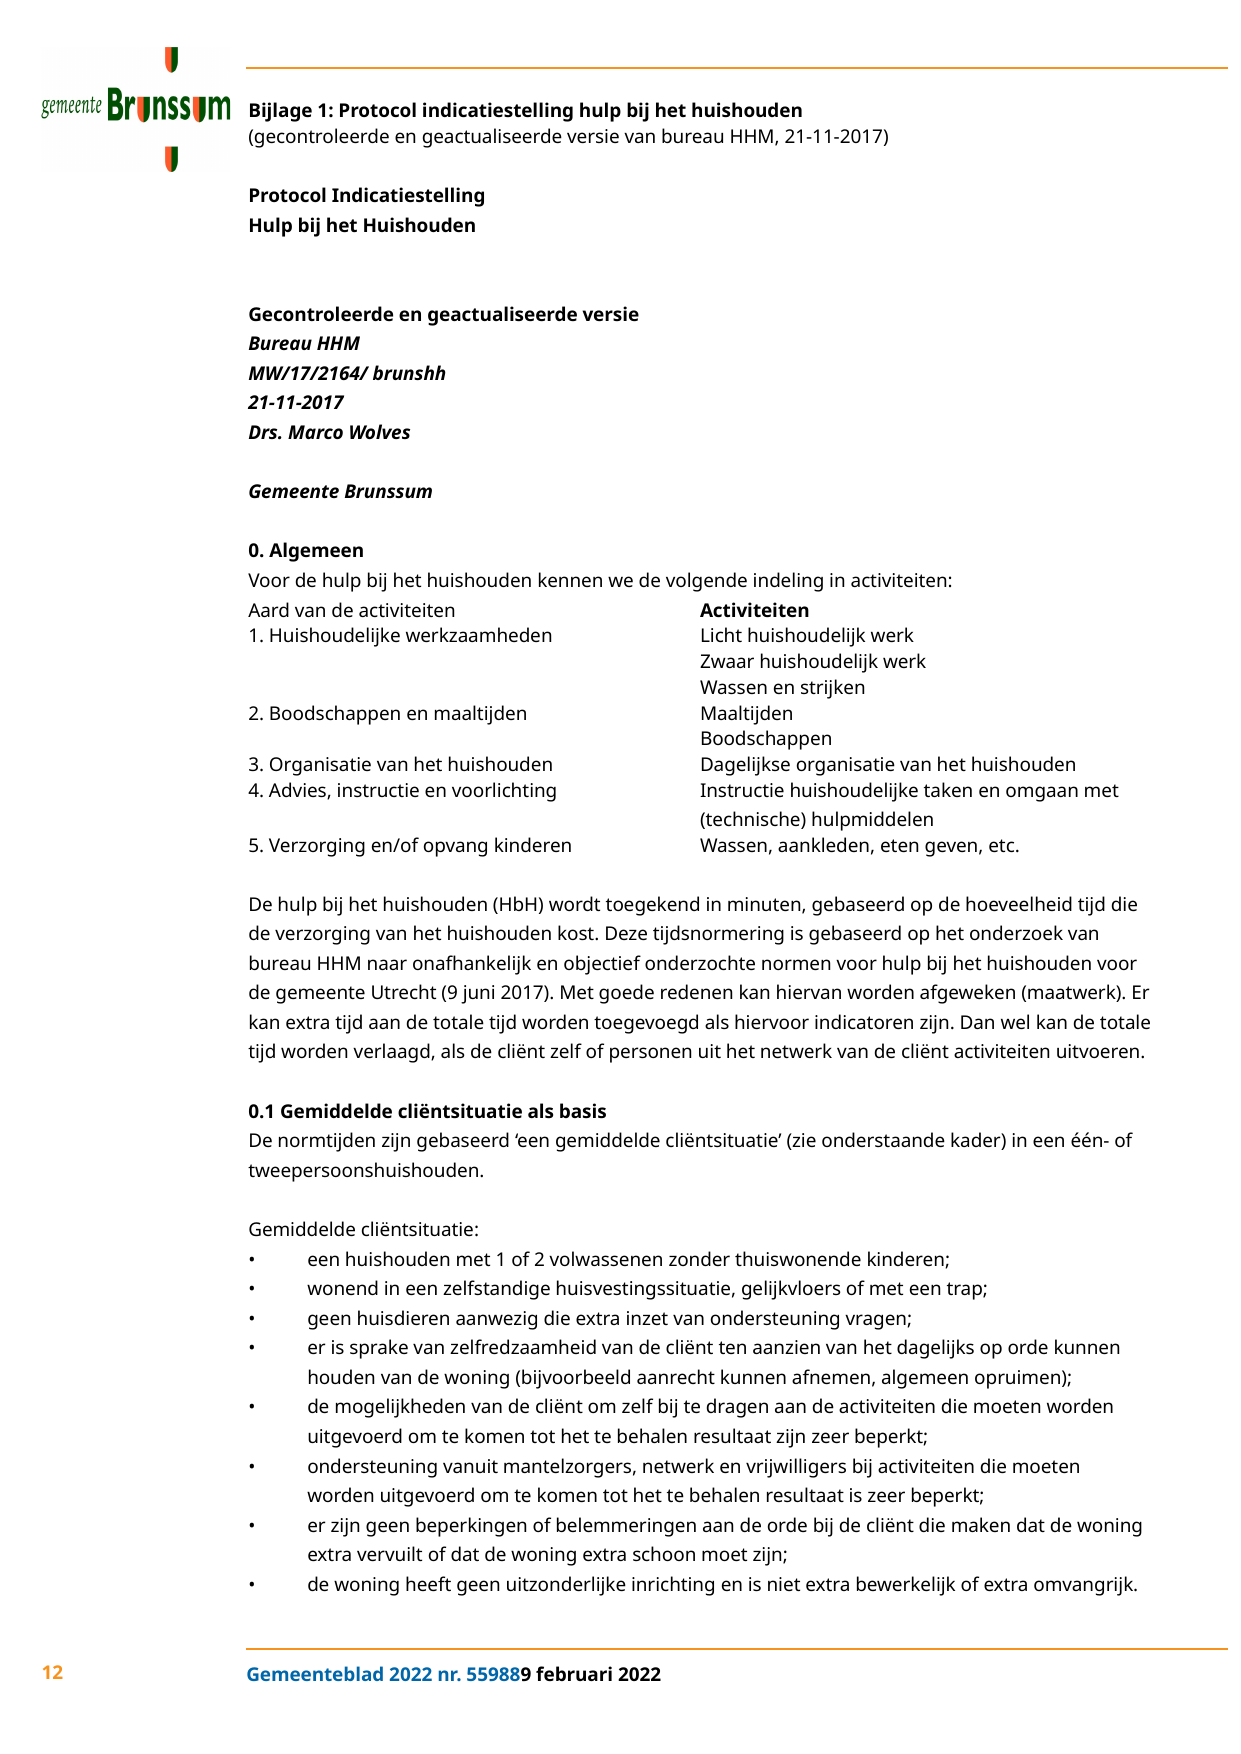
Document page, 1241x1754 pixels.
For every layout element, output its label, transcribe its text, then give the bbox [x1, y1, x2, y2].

text Gecontroleerde en geactualiseerde versie [248, 301, 1152, 327]
table_header Aard van de activiteiten [248, 597, 700, 622]
text Bureau HHM [248, 330, 1152, 356]
table_header Activiteiten [700, 597, 1152, 622]
table_cell Maaltijden [700, 700, 1152, 725]
text De normtijden zijn gebaseerd ‘een gemiddelde cliëntsituatie’ (zie onderstaande kader) in een één- of tweepersoonshuishouden. [248, 1127, 1152, 1183]
text 0. Algemeen [248, 537, 1152, 563]
table_cell 5. Verzorging en/of opvang kinderen [248, 832, 700, 858]
table_cell Dagelijkse organisatie van het huishouden [700, 751, 1152, 777]
table_cell 4. Advies, instructie en voorlichting [248, 777, 700, 832]
table_cell 3. Organisatie van het huishouden [248, 751, 700, 777]
table_cell Instructie huishoudelijke taken en omgaan met (technische) hulpmiddelen [700, 777, 1152, 832]
table_cell Licht huishoudelijk werk [700, 623, 1152, 648]
table_header Gemiddelde cliëntsituatie: een huishouden met 1 of 2 volwassenen zonder thuiswonende kinderen; wonend in een zelfstandige huisvestingssituatie, gelijkvloers of met een trap; geen huisdieren aanwezig die extra inzet van ondersteuning vragen; er is sprake van zelfredzaamheid van de cliënt ten aanzien van het dagelijks op orde kunnen houden van de woning (bijvoorbeeld aanrecht kunnen afnemen, algemeen opruimen); de mogelijkheden van de cliënt om zelf bij te dragen aan de activiteiten die moeten worden uitgevoerd om te komen tot het te behalen resultaat zijn zeer beperkt; ondersteuning vanuit mantelzorgers, netwerk en vrijwilligers bij activiteiten die moeten worden uitgevoerd om te komen tot het te behalen resultaat is zeer beperkt; er zijn geen beperkingen of belemmeringen aan de orde bij de cliënt die maken dat de woning extra vervuilt of dat de woning extra schoon moet zijn; de woning heeft geen uitzonderlijke inrichting en is niet extra bewerkelijk of extra omvangrijk. [248, 1216, 1152, 1597]
text Bijlage 1: Protocol indicatiestelling hulp bij het huishouden [248, 95, 1152, 123]
table_cell 2. Boodschappen en maaltijden [248, 700, 700, 725]
picture [41, 47, 231, 172]
text Hulp bij het Huishouden [248, 212, 1152, 238]
text Gemeente Brunssum [248, 478, 1152, 504]
table_cell Wassen en strijken [700, 674, 1152, 700]
table_cell [248, 725, 700, 751]
text Protocol Indicatiestelling [248, 182, 1152, 208]
text Drs. Marco Wolves [248, 419, 1152, 445]
table_cell Boodschappen [700, 725, 1152, 751]
table_cell 1. Huishoudelijke werkzaamheden [248, 623, 700, 700]
text MW/17/2164/ brunshh [248, 360, 1152, 386]
text De hulp bij het huishouden (HbH) wordt toegekend in minuten, gebaseerd op de hoeveelheid tijd die de verzorging van het huishouden kost. Deze tijdsnormering is gebaseerd op het onderzoek van bureau HHM naar onafhankelijk en objectief onderzochte normen voor hulp bij het huishouden voor de gemeente Utrecht (9 juni 2017). Met goede redenen kan hiervan worden afgeweken (maatwerk). Er kan extra tijd aan de totale tijd worden toegevoegd als hiervoor indicatoren zijn. Dan wel kan de totale tijd worden verlaagd, als de cliënt zelf of personen uit het netwerk van de cliënt activiteiten uitvoeren. [248, 891, 1152, 1064]
table_cell Wassen, aankleden, eten geven, etc. [700, 832, 1152, 858]
text 0.1 Gemiddelde cliëntsituatie als basis [248, 1098, 1152, 1123]
table_cell Zwaar huishoudelijk werk [700, 648, 1152, 674]
text Voor de hulp bij het huishouden kennen we de volgende indeling in activiteiten: [248, 567, 1152, 593]
text (gecontroleerde en geactualiseerde versie van bureau HHM, 21-11-2017) [248, 123, 1152, 149]
text 21-11-2017 [248, 389, 1152, 415]
